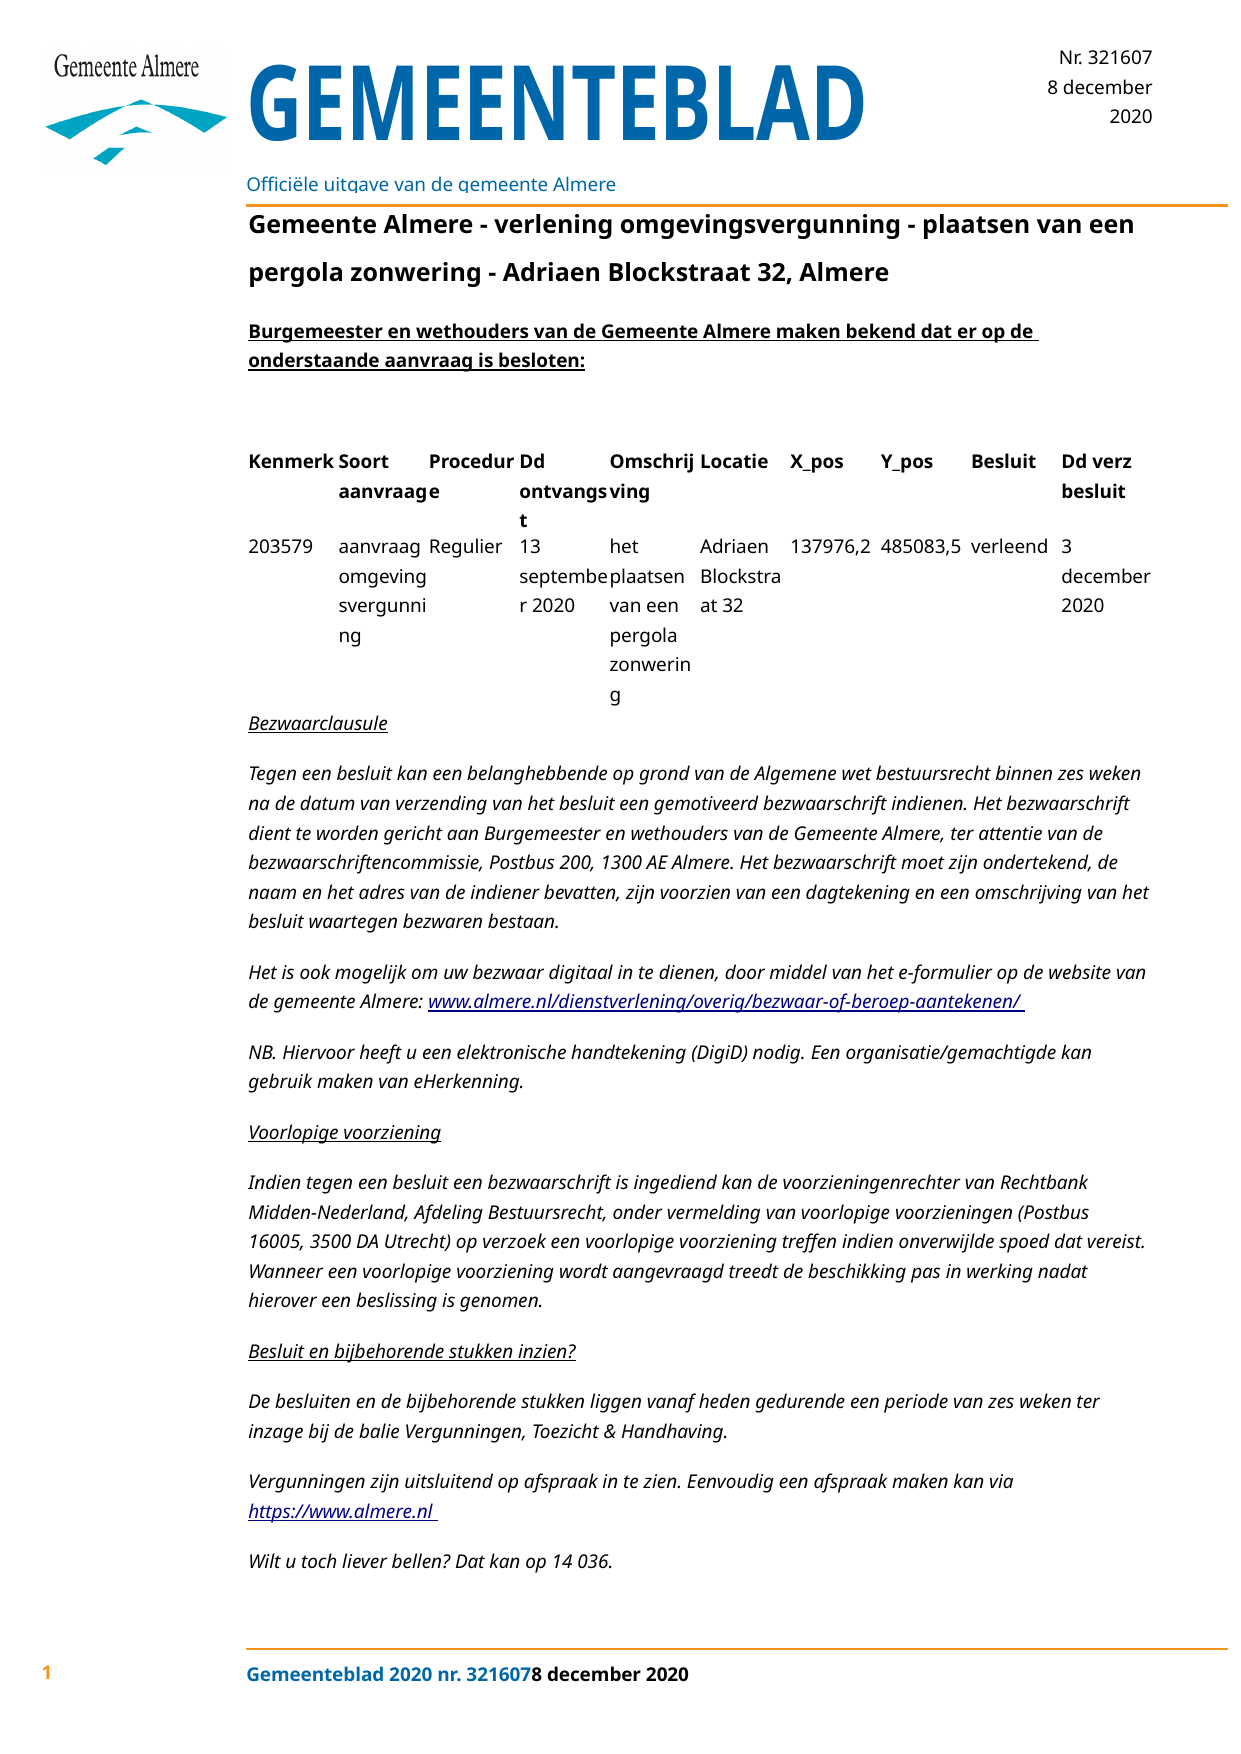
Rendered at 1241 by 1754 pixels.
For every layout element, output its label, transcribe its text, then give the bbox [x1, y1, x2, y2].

picture [41, 47, 231, 172]
text Indien tegen een besluit een bezwaarschrift is ingediend kan de voorzieningenrechter van Rechtbank Midden-Nederland, Afdeling Bestuursrecht, onder vermelding van voorlopige voorzieningen (Postbus 16005, 3500 DA Utrecht) op verzoek een voorlopige voorziening treffen indien onverwijlde spoed dat vereist. Wanneer een voorlopige voorziening wordt aangevraagd treedt de beschikking pas in werking nadat hierover een beslissing is genomen. [248, 1169, 1152, 1313]
text Het is ook mogelijk om uw bezwaar digitaal in te dienen, door middel van het e-formulier op de website van de gemeente Almere: www.almere.nl/dienstverlening/overig/bezwaar-of-beroep-aantekenen/ [248, 959, 1152, 1014]
table_cell Regulier [429, 533, 519, 707]
table_cell verleend [971, 533, 1061, 707]
text Bezwaarclausule [248, 710, 1152, 736]
table_cell 485083,5 [881, 533, 971, 707]
table_cell 3 december 2020 [1061, 533, 1152, 707]
text Wilt u toch liever bellen? Dat kan op 14 036. [248, 1548, 1152, 1574]
text Besluit en bijbehorende stukken inzien? [248, 1338, 1152, 1364]
table_cell 203579 [248, 533, 338, 707]
table_cell 13 september 2020 [519, 533, 609, 707]
table_header Soort aanvraag [338, 449, 429, 533]
text Vergunningen zijn uitsluitend op afspraak in te zien. Eenvoudig een afspraak maken kan via https://www.almere.nl [248, 1468, 1152, 1524]
table_header X_pos [790, 449, 881, 533]
table_header Locatie [700, 449, 790, 533]
text Voorlopige voorziening [248, 1119, 1152, 1145]
table_cell aanvraag omgevingsvergunning [338, 533, 429, 707]
table_header Y_pos [881, 449, 971, 533]
table_cell het plaatsen van een pergola zonwering [609, 533, 700, 707]
table_header Dd ontvangst [519, 449, 609, 533]
text De besluiten en de bijbehorende stukken liggen vanaf heden gedurende een periode van zes weken ter inzage bij de balie Vergunningen, Toezicht & Handhaving. [248, 1388, 1152, 1444]
table_header Procedure [429, 449, 519, 533]
table_cell 137976,2 [790, 533, 881, 707]
text Gemeente Almere - verlening omgevingsvergunning - plaatsen van een pergola zonwering - Adriaen Blockstraat 32, Almere [248, 207, 1152, 288]
text Tegen een besluit kan een belanghebbende op grond van de Algemene wet bestuursrecht binnen zes weken na de datum van verzending van het besluit een gemotiveerd bezwaarschrift indienen. Het bezwaarschrift dient te worden gericht aan Burgemeester en wethouders van de Gemeente Almere, ter attentie van de bezwaarschriftencommissie, Postbus 200, 1300 AE Almere. Het bezwaarschrift moet zijn ondertekend, de naam en het adres van de indiener bevatten, zijn voorzien van een dagtekening en een omschrijving van het besluit waartegen bezwaren bestaan. [248, 761, 1152, 934]
text NB. Hiervoor heeft u een elektronische handtekening (DigiD) nodig. Een organisatie/gemachtigde kan gebruik maken van eHerkenning. [248, 1039, 1152, 1094]
table_cell Adriaen Blockstraat 32 [700, 533, 790, 707]
table_header Kenmerk [248, 449, 338, 533]
text Burgemeester en wethouders van de Gemeente Almere maken bekend dat er op de onderstaande aanvraag is besloten: [248, 318, 1152, 373]
table_header Dd verz besluit [1061, 449, 1152, 533]
table_header Besluit [971, 449, 1061, 533]
table_header Omschrijving [609, 449, 700, 533]
